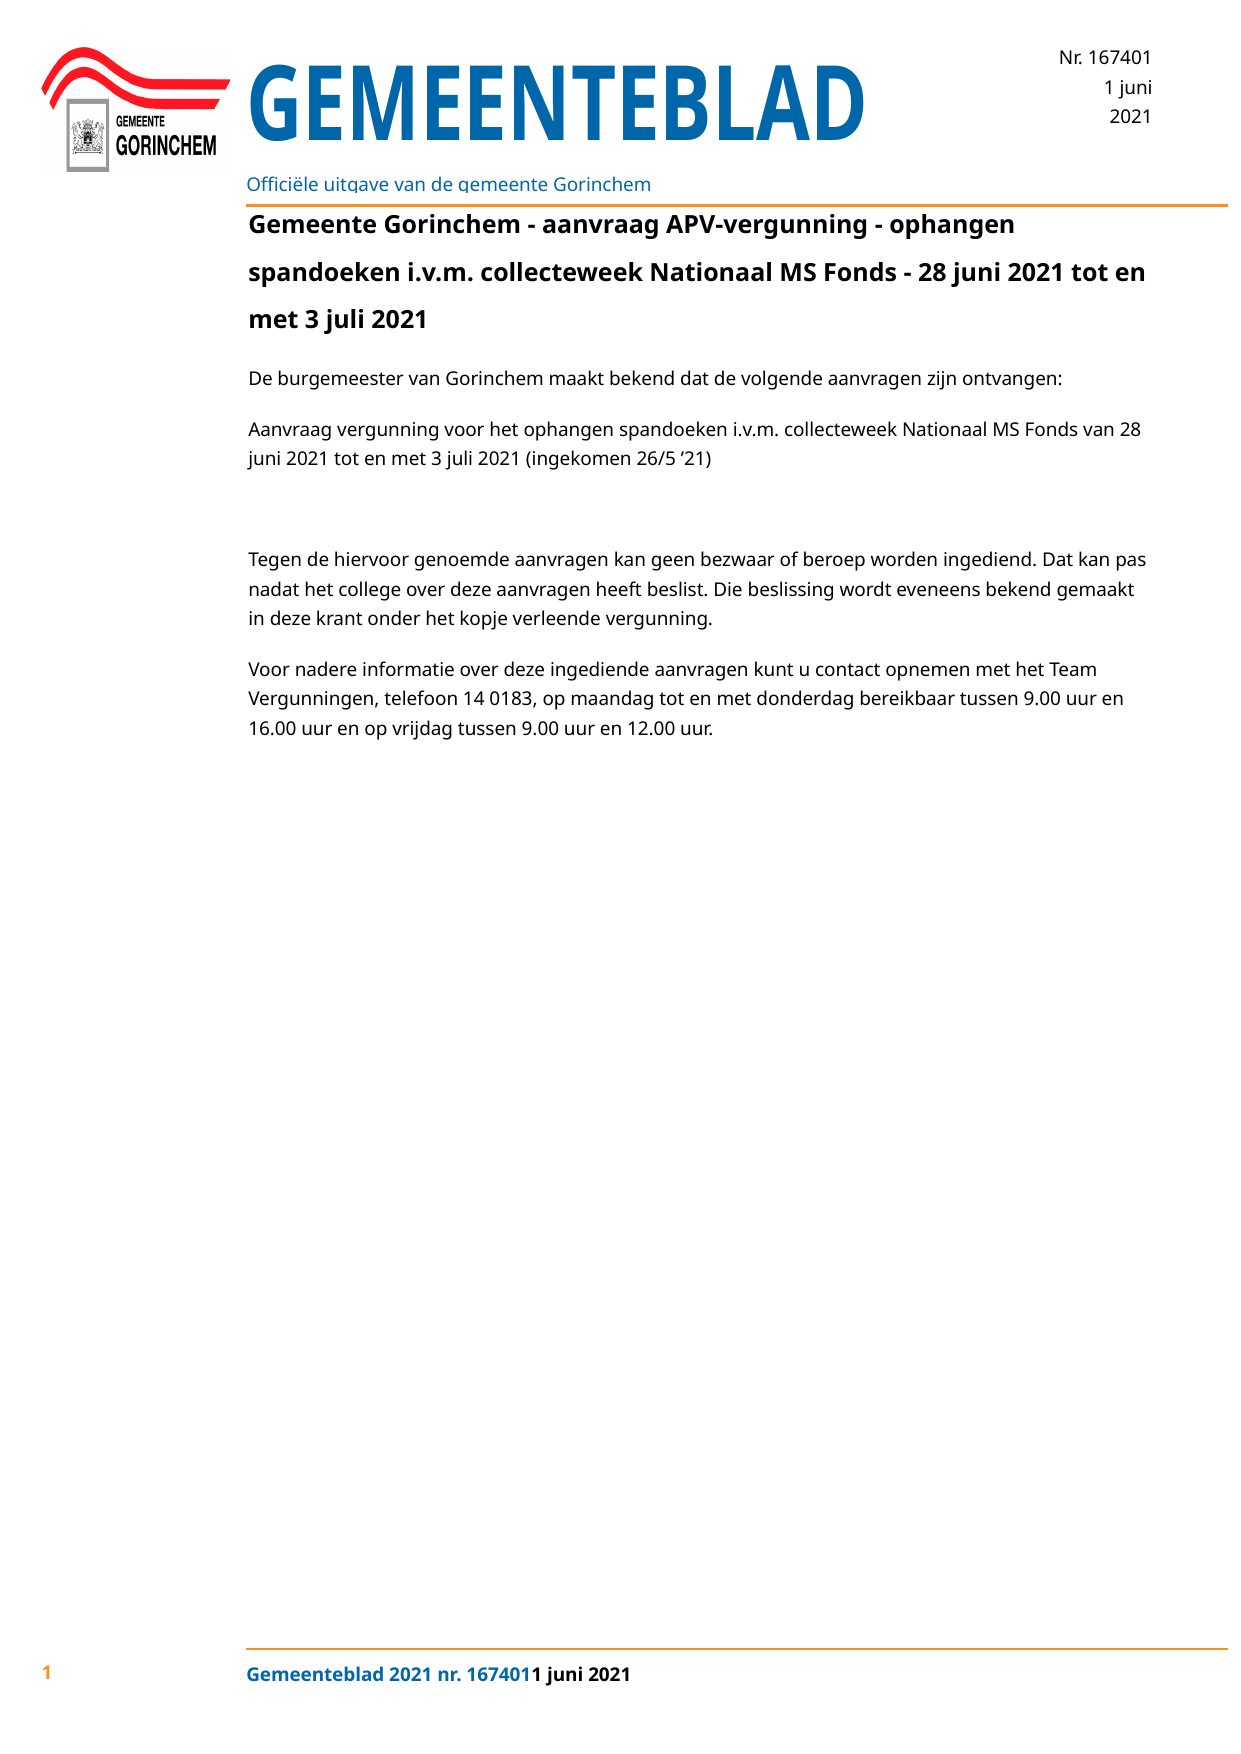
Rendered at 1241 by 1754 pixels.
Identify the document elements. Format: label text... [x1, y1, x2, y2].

text Aanvraag vergunning voor het ophangen spandoeken i.v.m. collecteweek Nationaal MS Fonds van 28 juni 2021 tot en met 3 juli 2021 (ingekomen 26/5 ’21) [248, 416, 1152, 471]
picture [41, 47, 231, 172]
text Voor nadere informatie over deze ingediende aanvragen kunt u contact opnemen met het Team Vergunningen, telefoon 14 0183, op maandag tot en met donderdag bereikbaar tussen 9.00 uur en 16.00 uur en op vrijdag tussen 9.00 uur en 12.00 uur. [248, 656, 1152, 741]
text Gemeente Gorinchem - aanvraag APV-vergunning - ophangen spandoeken i.v.m. collecteweek Nationaal MS Fonds - 28 juni 2021 tot en met 3 juli 2021 [248, 207, 1152, 336]
text Tegen de hiervoor genoemde aanvragen kan geen bezwaar of beroep worden ingediend. Dat kan pas nadat het college over deze aanvragen heeft beslist. Die beslissing wordt eveneens bekend gemaakt in deze krant onder het kopje verleende vergunning. [248, 546, 1152, 631]
text De burgemeester van Gorinchem maakt bekend dat de volgende aanvragen zijn ontvangen: [248, 366, 1152, 391]
